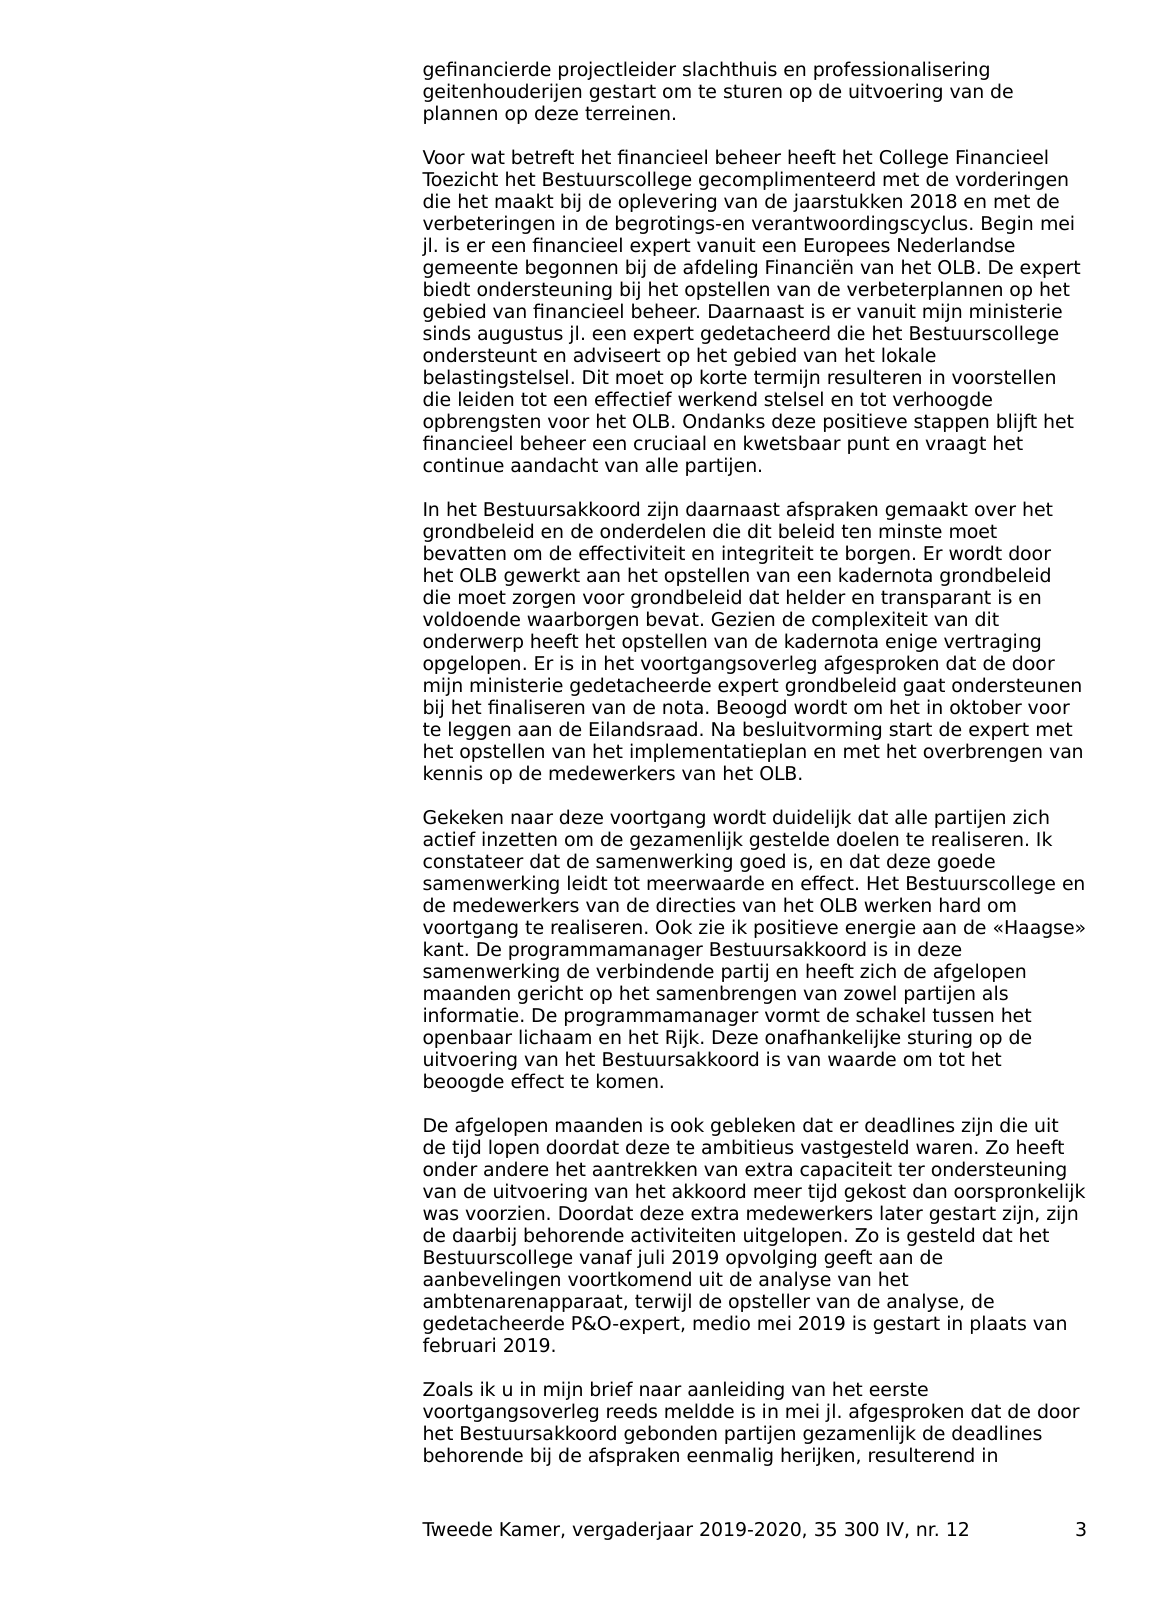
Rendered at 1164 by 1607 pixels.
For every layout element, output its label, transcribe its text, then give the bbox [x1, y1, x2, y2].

text Voor wat betreft het financieel beheer heeft het College Financieel Toezicht het Bestuurscollege gecomplimenteerd met de vorderingen die het maakt bij de oplevering van de jaarstukken 2018 en met de verbeteringen in de begrotings-en verantwoordingscyclus. Begin mei jl. is er een financieel expert vanuit een Europees Nederlandse gemeente begonnen bij de afdeling Financiën van het OLB. De expert biedt ondersteuning bij het opstellen van de verbeterplannen op het gebied van financieel beheer. Daarnaast is er vanuit mijn ministerie sinds augustus jl. een expert gedetacheerd die het Bestuurscollege ondersteunt en adviseert op het gebied van het lokale belastingstelsel. Dit moet op korte termijn resulteren in voorstellen die leiden tot een effectief werkend stelsel en tot verhoogde opbrengsten voor het OLB. Ondanks deze positieve stappen blijft het financieel beheer een cruciaal en kwetsbaar punt en vraagt het continue aandacht van alle partijen. [422, 147, 1087, 477]
text De afgelopen maanden is ook gebleken dat er deadlines zijn die uit de tijd lopen doordat deze te ambitieus vastgesteld waren. Zo heeft onder andere het aantrekken van extra capaciteit ter ondersteuning van de uitvoering van het akkoord meer tijd gekost dan oorspronkelijk was voorzien. Doordat deze extra medewerkers later gestart zijn, zijn de daarbij behorende activiteiten uitgelopen. Zo is gesteld dat het Bestuurscollege vanaf juli 2019 opvolging geeft aan de aanbevelingen voortkomend uit de analyse van het ambtenarenapparaat, terwijl de opsteller van de analyse, de gedetacheerde P&O-expert, medio mei 2019 is gestart in plaats van februari 2019. [422, 1115, 1087, 1357]
text Zoals ik u in mijn brief naar aanleiding van het eerste voortgangsoverleg reeds meldde is in mei jl. afgesproken dat de door het Bestuursakkoord gebonden partijen gezamenlijk de deadlines behorende bij de afspraken eenmalig herijken, resulterend in [422, 1379, 1087, 1467]
text gefinancierde projectleider slachthuis en professionalisering geitenhouderijen gestart om te sturen op de uitvoering van de plannen op deze terreinen. [422, 59, 1087, 125]
text In het Bestuursakkoord zijn daarnaast afspraken gemaakt over het grondbeleid en de onderdelen die dit beleid ten minste moet bevatten om de effectiviteit en integriteit te borgen. Er wordt door het OLB gewerkt aan het opstellen van een kadernota grondbeleid die moet zorgen voor grondbeleid dat helder en transparant is en voldoende waarborgen bevat. Gezien de complexiteit van dit onderwerp heeft het opstellen van de kadernota enige vertraging opgelopen. Er is in het voortgangsoverleg afgesproken dat de door mijn ministerie gedetacheerde expert grondbeleid gaat ondersteunen bij het finaliseren van de nota. Beoogd wordt om het in oktober voor te leggen aan de Eilandsraad. Na besluitvorming start de expert met het opstellen van het implementatieplan en met het overbrengen van kennis op de medewerkers van het OLB. [422, 499, 1087, 785]
text Gekeken naar deze voortgang wordt duidelijk dat alle partijen zich actief inzetten om de gezamenlijk gestelde doelen te realiseren. Ik constateer dat de samenwerking goed is, en dat deze goede samenwerking leidt tot meerwaarde en effect. Het Bestuurscollege en de medewerkers van de directies van het OLB werken hard om voortgang te realiseren. Ook zie ik positieve energie aan de «Haagse» kant. De programmamanager Bestuursakkoord is in deze samenwerking de verbindende partij en heeft zich de afgelopen maanden gericht op het samenbrengen van zowel partijen als informatie. De programmamanager vormt de schakel tussen het openbaar lichaam en het Rijk. Deze onafhankelijke sturing op de uitvoering van het Bestuursakkoord is van waarde om tot het beoogde effect te komen. [422, 807, 1087, 1093]
